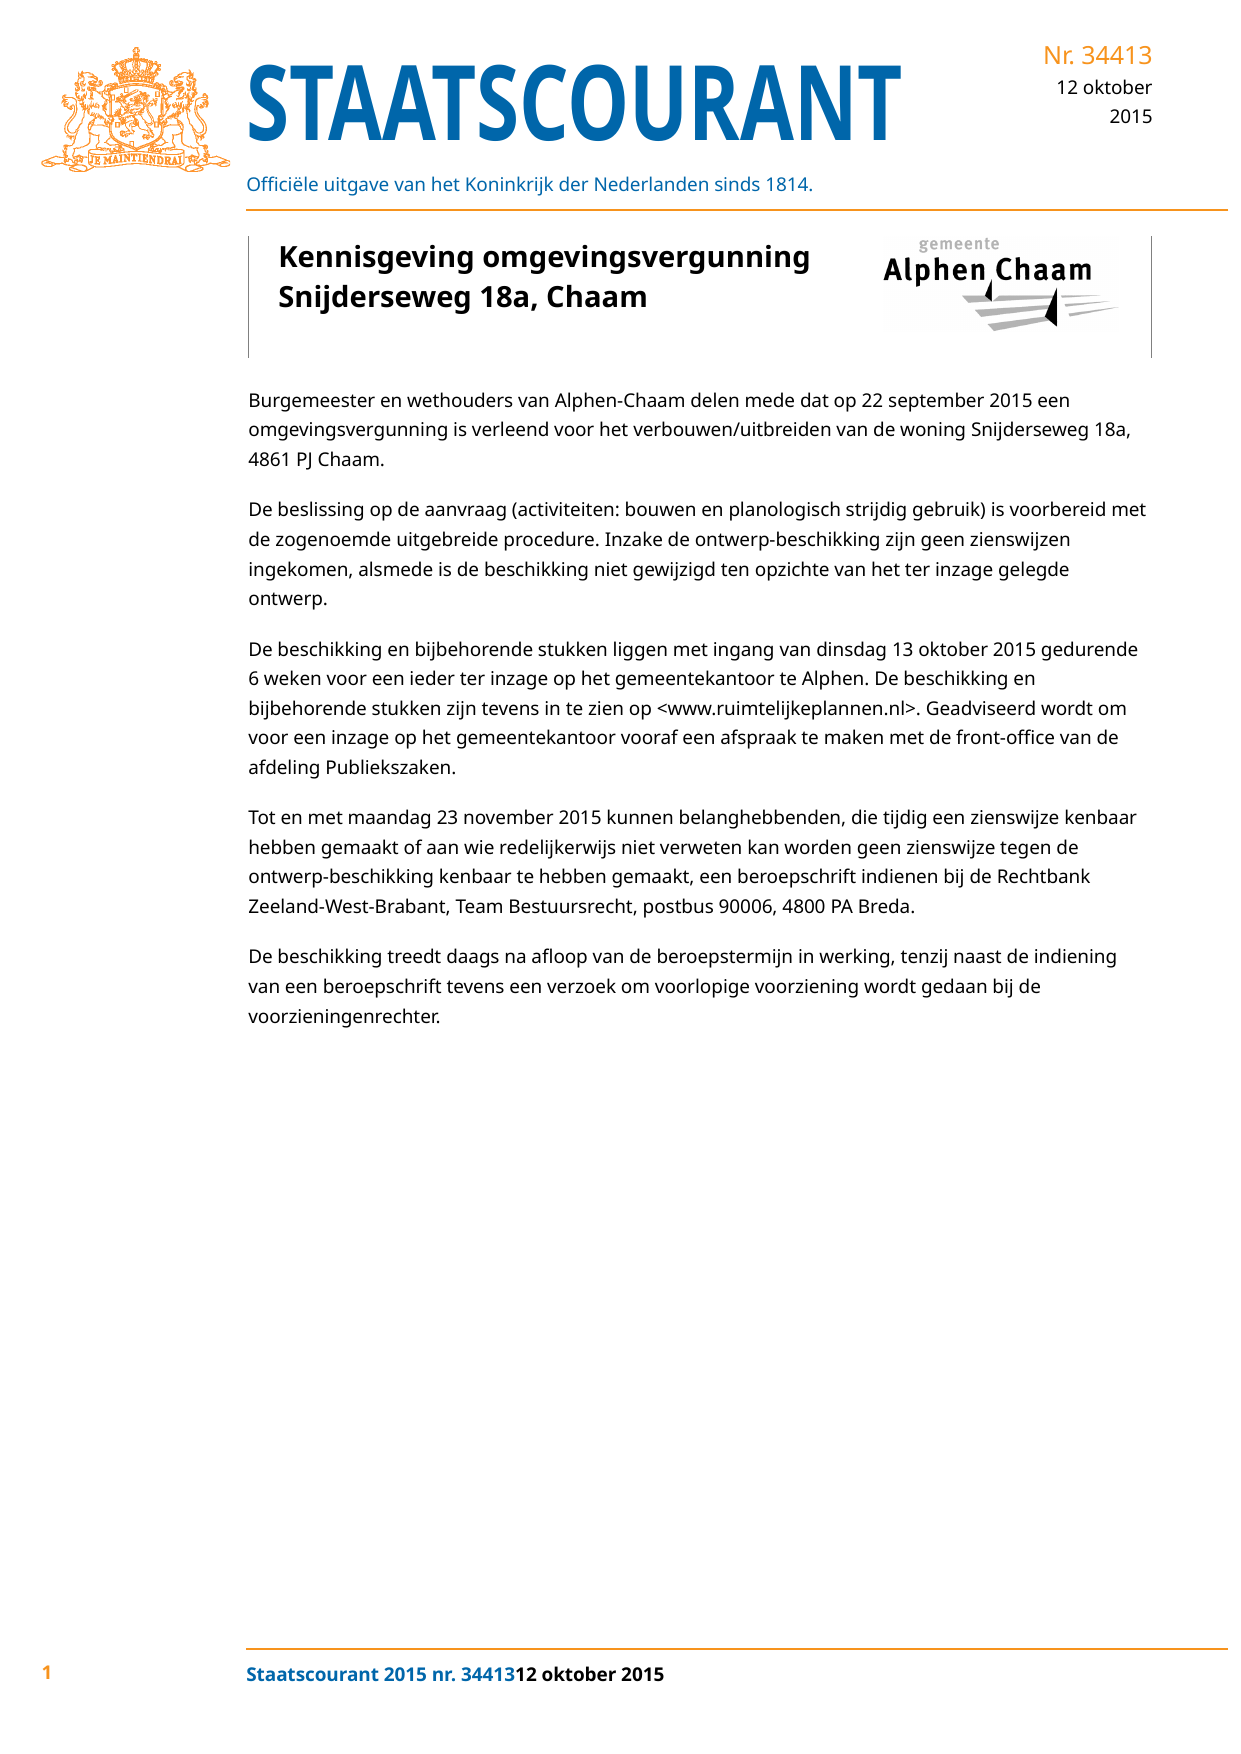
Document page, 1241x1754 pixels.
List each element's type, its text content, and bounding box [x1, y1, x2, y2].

picture [882, 236, 1119, 332]
text De beslissing op de aanvraag (activiteiten: bouwen en planologisch strijdig gebruik) is voorbereid met de zogenoemde uitgebreide procedure. Inzake de ontwerp-beschikking zijn geen zienswijzen ingekomen, alsmede is de beschikking niet gewijzigd ten opzichte van het ter inzage gelegde ontwerp. [248, 497, 1152, 611]
text Tot en met maandag 23 november 2015 kunnen belanghebbenden, die tijdig een zienswijze kenbaar hebben gemaakt of aan wie redelijkerwijs niet verweten kan worden geen zienswijze tegen de ontwerp-beschikking kenbaar te hebben gemaakt, een beroepschrift indienen bij de Rechtbank Zeeland-West-Brabant, Team Bestuursrecht, postbus 90006, 4800 PA Breda. [248, 804, 1152, 919]
text De beschikking en bijbehorende stukken liggen met ingang van dinsdag 13 oktober 2015 gedurende 6 weken voor een ieder ter inzage op het gemeentekantoor te Alphen. De beschikking en bijbehorende stukken zijn tevens in te zien op <www.ruimtelijkeplannen.nl>. Geadviseerd wordt om voor een inzage op het gemeentekantoor vooraf een afspraak te maken met de front-office van de afdeling Publiekszaken. [248, 636, 1152, 780]
text Burgemeester en wethouders van Alphen-Chaam delen mede dat op 22 september 2015 een omgevingsvergunning is verleend voor het verbouwen/uitbreiden van de woning Snijderseweg 18a, 4861 PJ Chaam. [248, 387, 1152, 472]
text De beschikking treedt daags na afloop van de beroepstermijn in werking, tenzij naast de indiening van een beroepschrift tevens een verzoek om voorlopige voorziening wordt gedaan bij de voorzieningenrechter. [248, 944, 1152, 1029]
table_header [850, 236, 1151, 358]
table_header Kennisgeving omgevingsvergunning Snijderseweg 18a, Chaam [249, 236, 850, 358]
picture [41, 47, 231, 172]
